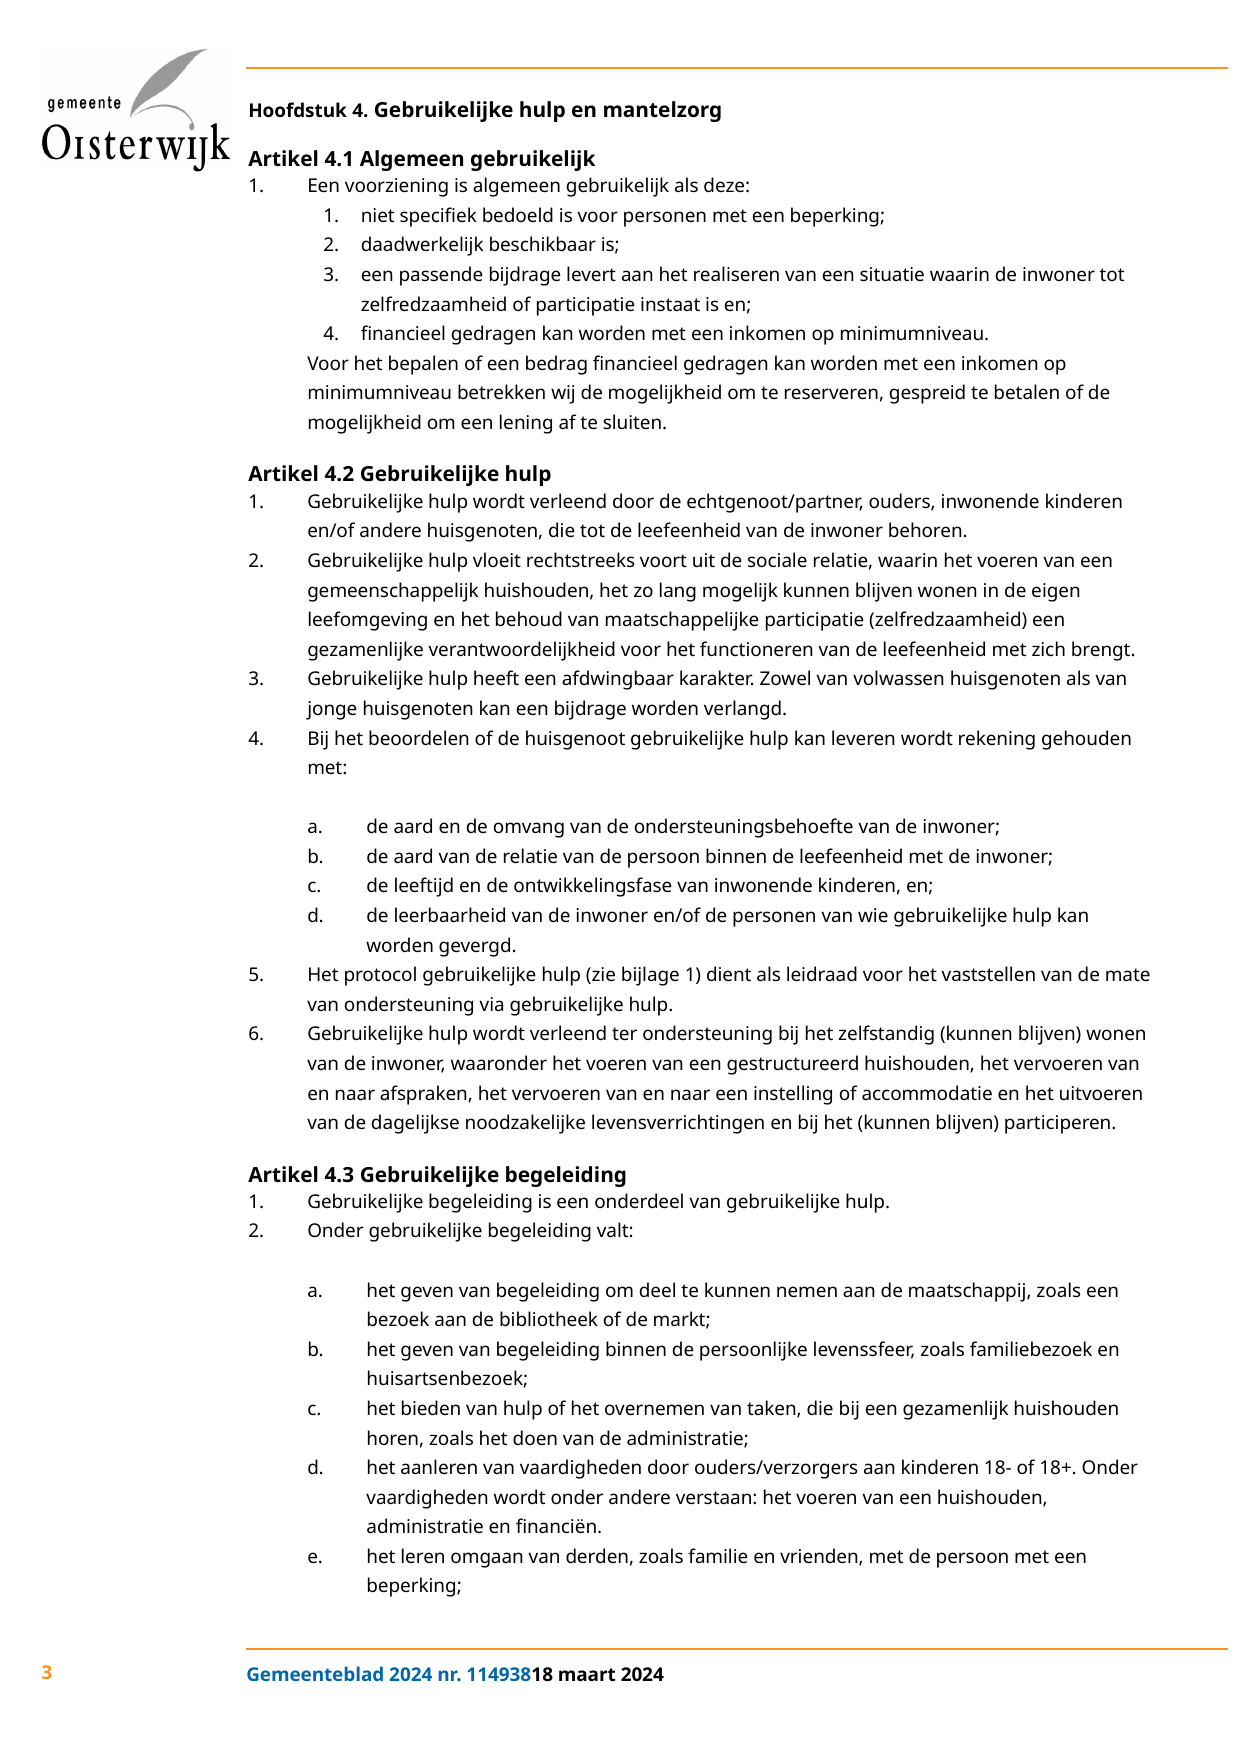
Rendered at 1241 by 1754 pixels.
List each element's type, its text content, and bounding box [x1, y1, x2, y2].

list Het protocol gebruikelijke hulp (zie bijlage 1) dient als leidraad voor het vaststellen van de mate van ondersteuning via gebruikelijke hulp. [248, 961, 1152, 1017]
list de leeftijd en de ontwikkelingsfase van inwonende kinderen, en; [307, 873, 1152, 898]
text Artikel 4.1 Algemeen gebruikelijk [248, 144, 1152, 172]
text Artikel 4.2 Gebruikelijke hulp [248, 459, 1152, 488]
list daadwerkelijk beschikbaar is; [323, 232, 1152, 257]
list Bij het beoordelen of de huisgenoot gebruikelijke hulp kan leveren wordt rekening gehouden met: [248, 725, 1152, 780]
list het geven van begeleiding binnen de persoonlijke levenssfeer, zoals familiebezoek en huisartsenbezoek; [307, 1336, 1152, 1391]
list Gebruikelijke hulp heeft een afdwingbaar karakter. Zowel van volwassen huisgenoten als van jonge huisgenoten kan een bijdrage worden verlangd. [248, 666, 1152, 721]
list Gebruikelijke begeleiding is een onderdeel van gebruikelijke hulp. [248, 1188, 1152, 1214]
list Een voorziening is algemeen gebruikelijk als deze: [248, 172, 1152, 198]
list de leerbaarheid van de inwoner en/of de personen van wie gebruikelijke hulp kan worden gevergd. [307, 902, 1152, 957]
text Hoofdstuk 4. Gebruikelijke hulp en mantelzorg [248, 95, 1152, 123]
list Gebruikelijke hulp vloeit rechtstreeks voort uit de sociale relatie, waarin het voeren van een gemeenschappelijk huishouden, het zo lang mogelijk kunnen blijven wonen in de eigen leefomgeving en het behoud van maatschappelijke participatie (zelfredzaamheid) een gezamenlijke verantwoordelijkheid voor het functioneren van de leefeenheid met zich brengt. [248, 547, 1152, 662]
list een passende bijdrage levert aan het realiseren van een situatie waarin de inwoner tot zelfredzaamheid of participatie instaat is en; [323, 261, 1152, 317]
list financieel gedragen kan worden met een inkomen op minimumniveau. [323, 320, 1152, 346]
list het geven van begeleiding om deel te kunnen nemen aan de maatschappij, zoals een bezoek aan de bibliotheek of de markt; [307, 1277, 1152, 1332]
list de aard en de omvang van de ondersteuningsbehoefte van de inwoner; [307, 813, 1152, 839]
list niet specifiek bedoeld is voor personen met een beperking; [323, 202, 1152, 228]
list het leren omgaan van derden, zoals familie en vrienden, met de persoon met een beperking; [307, 1543, 1152, 1598]
list Voor het bepalen of een bedrag financieel gedragen kan worden met een inkomen op minimumniveau betrekken wij de mogelijkheid om te reserveren, gespreid te betalen of de mogelijkheid om een lening af te sluiten. [248, 350, 1152, 435]
picture [41, 47, 231, 172]
list het bieden van hulp of het overnemen van taken, die bij een gezamenlijk huishouden horen, zoals het doen van de administratie; [307, 1395, 1152, 1451]
list de aard van de relatie van de persoon binnen de leefeenheid met de inwoner; [307, 843, 1152, 869]
list Onder gebruikelijke begeleiding valt: [248, 1218, 1152, 1243]
list Gebruikelijke hulp wordt verleend door de echtgenoot/partner, ouders, inwonende kinderen en/of andere huisgenoten, die tot de leefeenheid van de inwoner behoren. [248, 488, 1152, 543]
text Artikel 4.3 Gebruikelijke begeleiding [248, 1160, 1152, 1188]
list het aanleren van vaardigheden door ouders/verzorgers aan kinderen 18- of 18+. Onder vaardigheden wordt onder andere verstaan: het voeren van een huishouden, administratie en financiën. [307, 1454, 1152, 1539]
list Gebruikelijke hulp wordt verleend ter ondersteuning bij het zelfstandig (kunnen blijven) wonen van de inwoner, waaronder het voeren van een gestructureerd huishouden, het vervoeren van en naar afspraken, het vervoeren van en naar een instelling of accommodatie en het uitvoeren van de dagelijkse noodzakelijke levensverrichtingen en bij het (kunnen blijven) participeren. [248, 1021, 1152, 1135]
